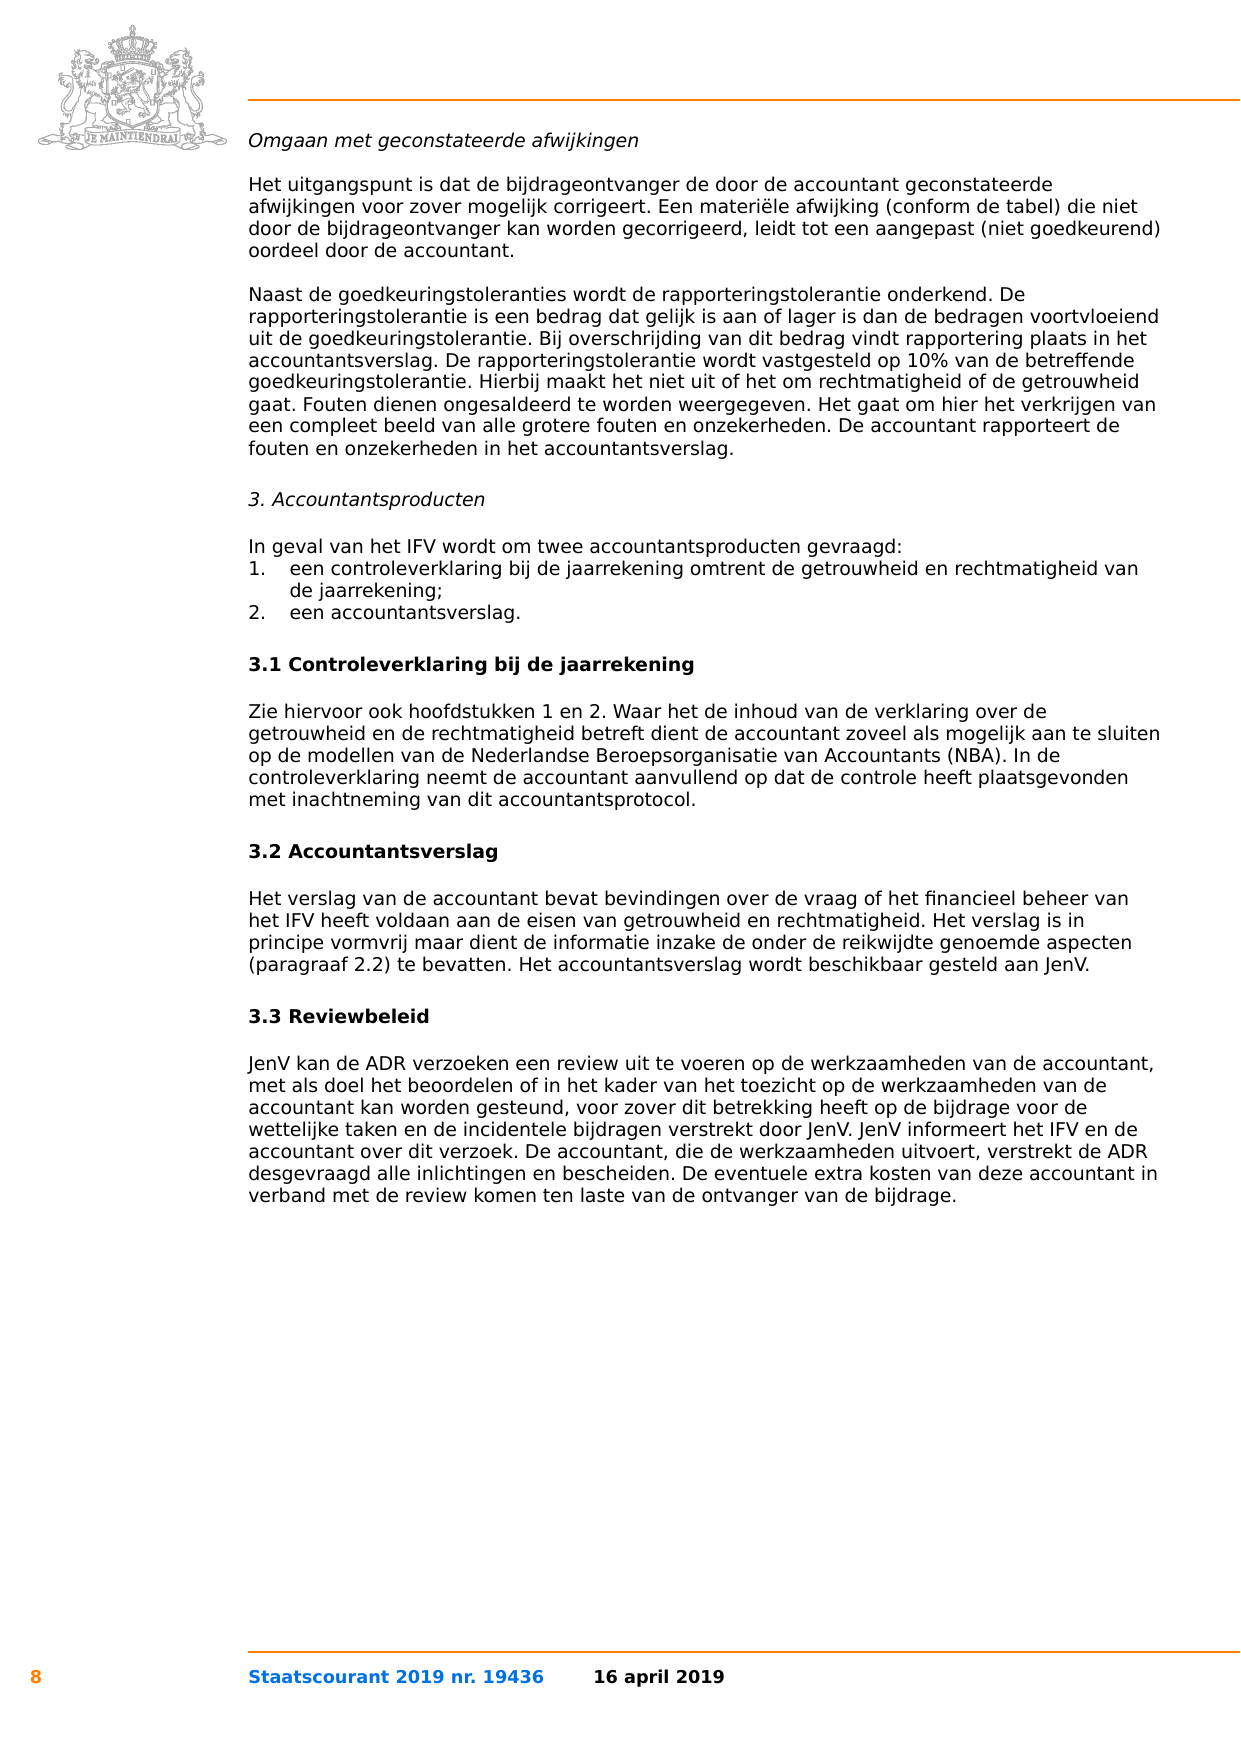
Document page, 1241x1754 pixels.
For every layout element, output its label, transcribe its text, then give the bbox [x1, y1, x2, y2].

text JenV kan de ADR verzoeken een review uit te voeren op de werkzaamheden van de accountant, met als doel het beoordelen of in het kader van het toezicht op de werkzaamheden van de accountant kan worden gesteund, voor zover dit betrekking heeft op de bijdrage voor de wettelijke taken en de incidentele bijdragen verstrekt door JenV. JenV informeert het IFV en de accountant over dit verzoek. De accountant, die de werkzaamheden uitvoert, verstrekt de ADR desgevraagd alle inlichtingen en bescheiden. De eventuele extra kosten van deze accountant in verband met de review komen ten laste van de ontvanger van de bijdrage. [248, 1053, 1163, 1207]
picture [38, 25, 227, 150]
text Zie hiervoor ook hoofdstukken 1 en 2. Waar het de inhoud van de verklaring over de getrouwheid en de rechtmatigheid betreft dient de accountant zoveel als mogelijk aan te sluiten op de modellen van de Nederlandse Beroepsorganisatie van Accountants (NBA). In de controleverklaring neemt de accountant aanvullend op dat de controle heeft plaatsgevonden met inachtneming van dit accountantsprotocol. [248, 701, 1163, 811]
subtitle 3.2 Accountantsverslag [248, 841, 1163, 863]
subtitle 3.3 Reviewbeleid [248, 1006, 1163, 1028]
text Naast de goedkeuringstoleranties wordt de rapporteringstolerantie onderkend. De rapporteringstolerantie is een bedrag dat gelijk is aan of lager is dan de bedragen voortvloeiend uit de goedkeuringstolerantie. Bij overschrijding van dit bedrag vindt rapportering plaats in het accountantsverslag. De rapporteringstolerantie wordt vastgesteld op 10% van de betreffende goedkeuringstolerantie. Hierbij maakt het niet uit of het om rechtmatigheid of de getrouwheid gaat. Fouten dienen ongesaldeerd te worden weergegeven. Het gaat om hier het verkrijgen van een compleet beeld van alle grotere fouten en onzekerheden. De accountant rapporteert de fouten en onzekerheden in het accountantsverslag. [248, 283, 1163, 459]
text Het verslag van de accountant bevat bevindingen over de vraag of het financieel beheer van het IFV heeft voldaan aan de eisen van getrouwheid en rechtmatigheid. Het verslag is in principe vormvrij maar dient de informatie inzake de onder de reikwijdte genoemde aspecten (paragraaf 2.2) te bevatten. Het accountantsverslag wordt beschikbaar gesteld aan JenV. [248, 888, 1163, 976]
subtitle Omgaan met geconstateerde afwijkingen [248, 130, 1163, 152]
text In geval van het IFV wordt om twee accountantsproducten gevraagd: [248, 536, 1163, 558]
text 2. een accountantsverslag. [248, 602, 1163, 624]
subtitle 3.1 Controleverklaring bij de jaarrekening [248, 654, 1163, 676]
subtitle 3. Accountantsproducten [248, 489, 1163, 511]
text Het uitgangspunt is dat de bijdrageontvanger de door de accountant geconstateerde afwijkingen voor zover mogelijk corrigeert. Een materiële afwijking (conform de tabel) die niet door de bijdrageontvanger kan worden gecorrigeerd, leidt tot een aangepast (niet goedkeurend) oordeel door de accountant. [248, 174, 1163, 262]
text 1. een controleverklaring bij de jaarrekening omtrent de getrouwheid en rechtmatigheid van de jaarrekening; [248, 558, 1163, 602]
